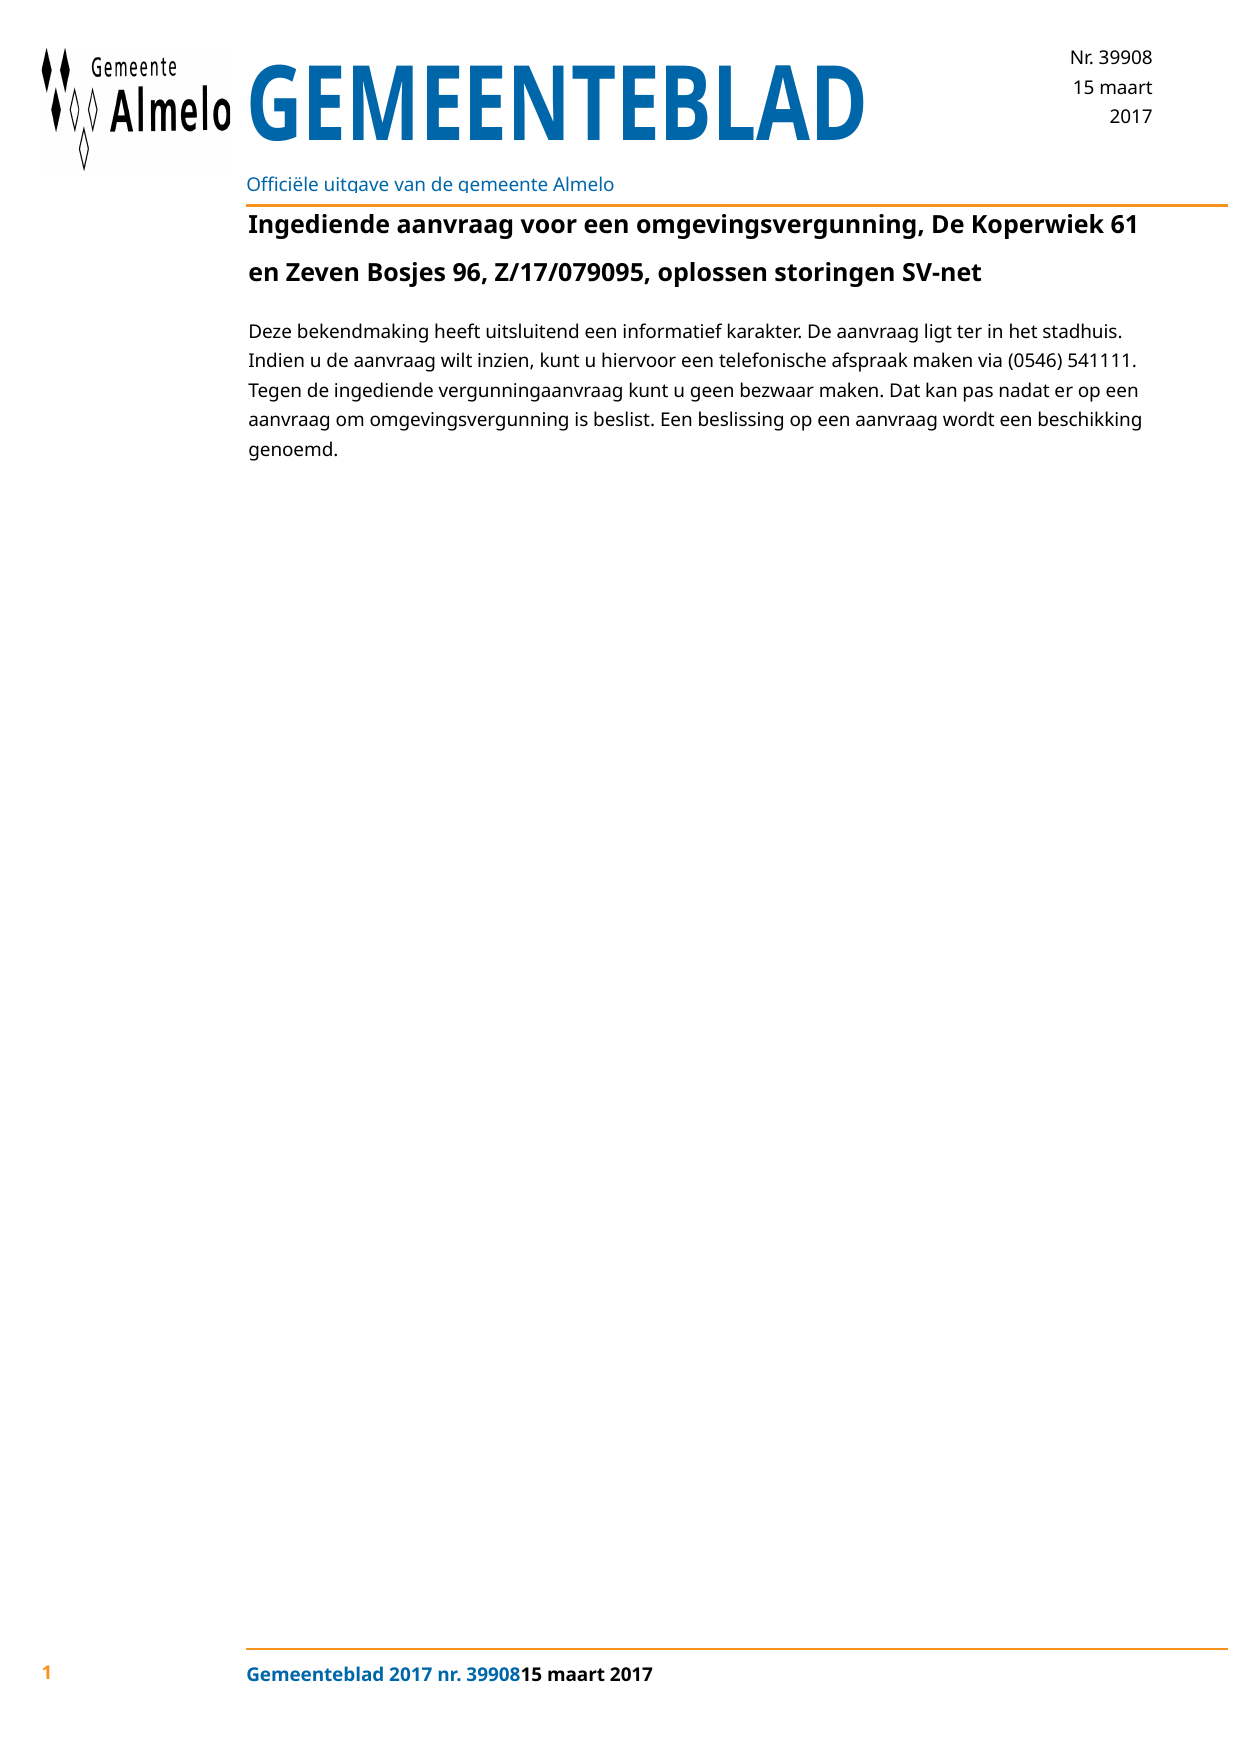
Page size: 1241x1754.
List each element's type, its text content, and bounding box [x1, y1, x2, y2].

picture [41, 47, 231, 172]
text Deze bekendmaking heeft uitsluitend een informatief karakter. De aanvraag ligt ter in het stadhuis. Indien u de aanvraag wilt inzien, kunt u hiervoor een telefonische afspraak maken via (0546) 541111. Tegen de ingediende vergunningaanvraag kunt u geen bezwaar maken. Dat kan pas nadat er op een aanvraag om omgevingsvergunning is beslist. Een beslissing op een aanvraag wordt een beschikking genoemd. [248, 318, 1152, 462]
text Ingediende aanvraag voor een omgevingsvergunning, De Koperwiek 61 en Zeven Bosjes 96, Z/17/079095, oplossen storingen SV-net [248, 207, 1152, 288]
